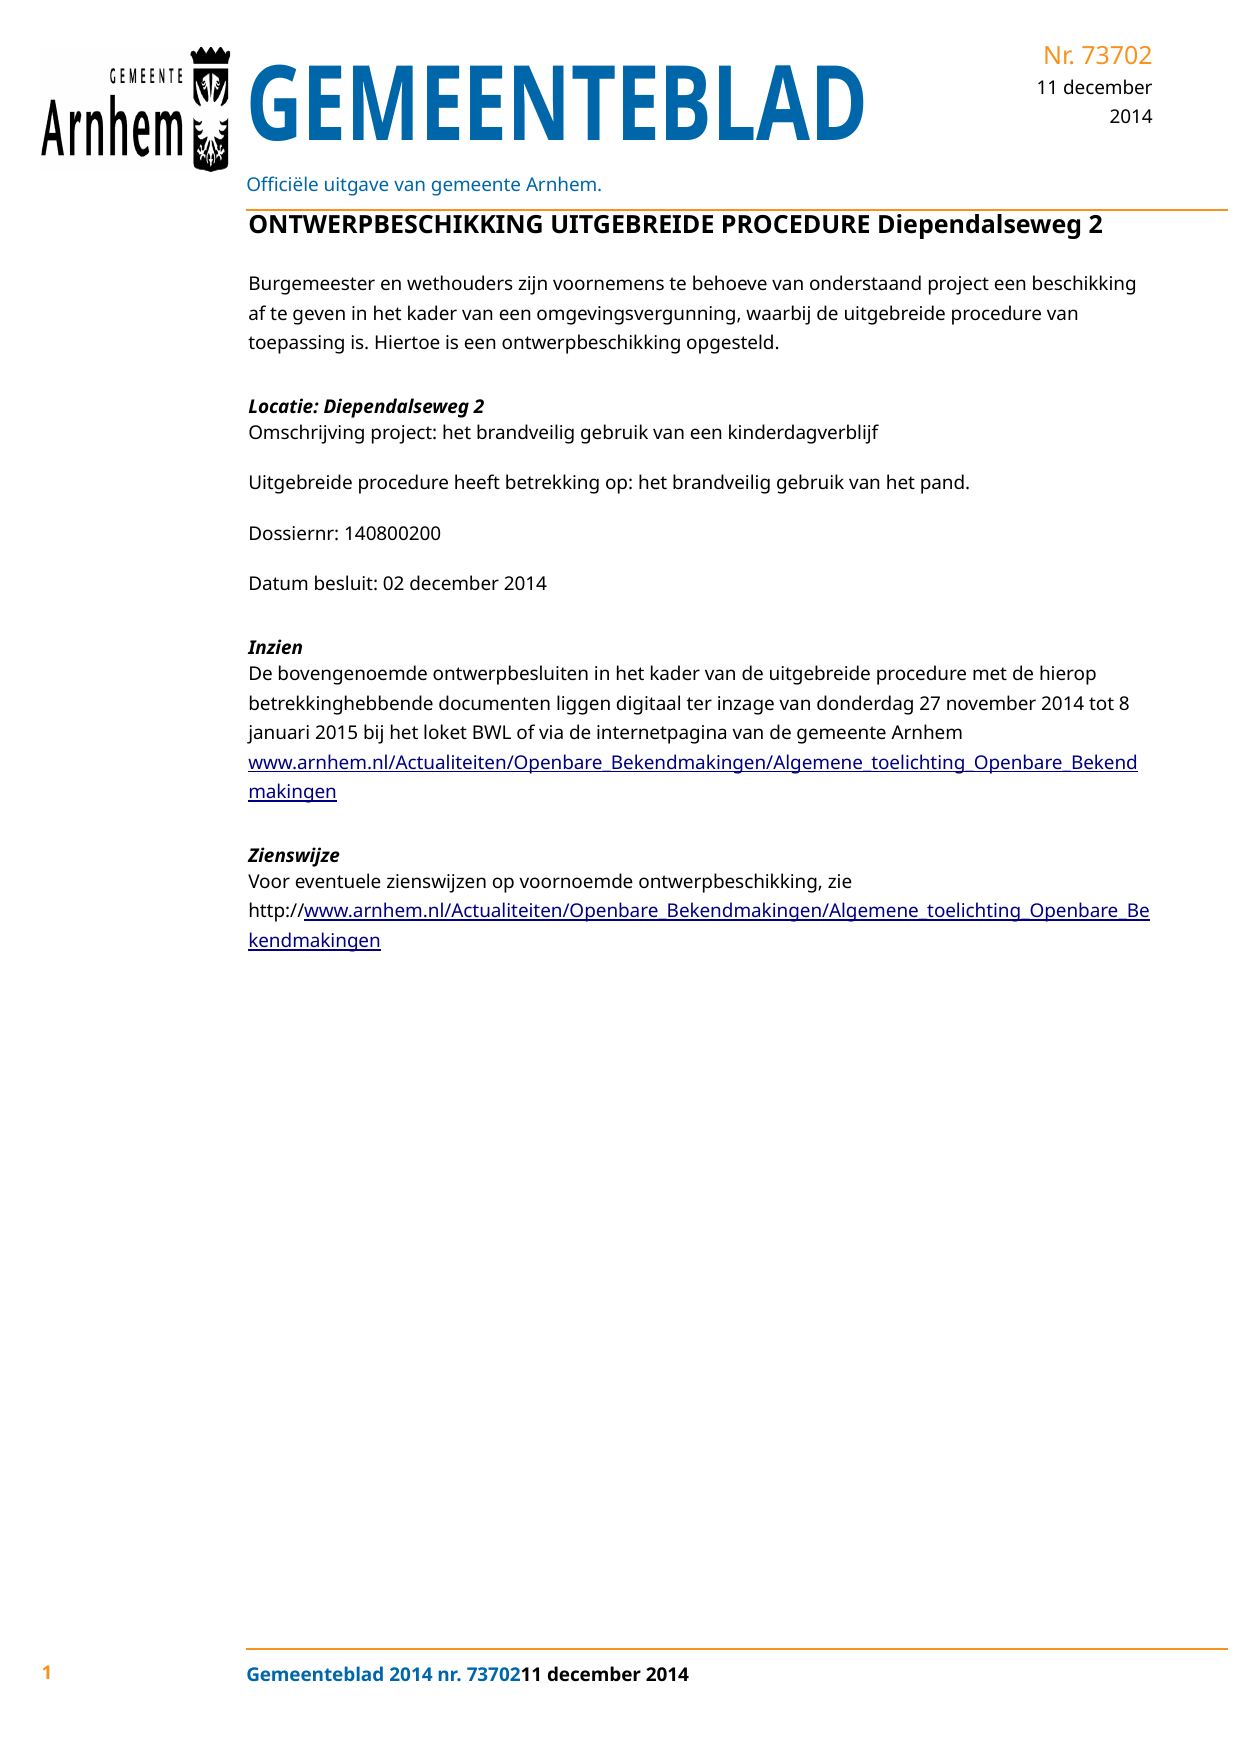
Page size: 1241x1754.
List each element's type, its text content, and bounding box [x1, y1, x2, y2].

text De bovengenoemde ontwerpbesluiten in het kader van de uitgebreide procedure met de hierop betrekkinghebbende documenten liggen digitaal ter inzage van donderdag 27 november 2014 tot 8 januari 2015 bij het loket BWL of via de internetpagina van de gemeente Arnhem www.arnhem.nl/Actualiteiten/Openbare_Bekendmakingen/Algemene_toelichting_Openbare_Bekendmakingen [248, 660, 1152, 804]
text Inzien [248, 634, 1152, 660]
text ONTWERPBESCHIKKING UITGEBREIDE PROCEDURE Diependalseweg 2 [248, 211, 1152, 241]
text Burgemeester en wethouders zijn voornemens te behoeve van onderstaand project een beschikking af te geven in het kader van een omgevingsvergunning, waarbij de uitgebreide procedure van toepassing is. Hiertoe is een ontwerpbeschikking opgesteld. [248, 270, 1152, 355]
text Datum besluit: 02 december 2014 [248, 570, 1152, 596]
text Omschrijving project: het brandveilig gebruik van een kinderdagverblijf [248, 419, 1152, 445]
text Dossiernr: 140800200 [248, 520, 1152, 546]
picture [41, 47, 231, 172]
text Locatie: Diependalseweg 2 [248, 393, 1152, 419]
text Uitgebreide procedure heeft betrekking op: het brandveilig gebruik van het pand. [248, 469, 1152, 495]
text Voor eventuele zienswijzen op voornoemde ontwerpbeschikking, zie http://www.arnhem.nl/Actualiteiten/Openbare_Bekendmakingen/Algemene_toelichting_Openbare_Bekendmakingen [248, 868, 1152, 953]
text Zienswijze [248, 842, 1152, 868]
